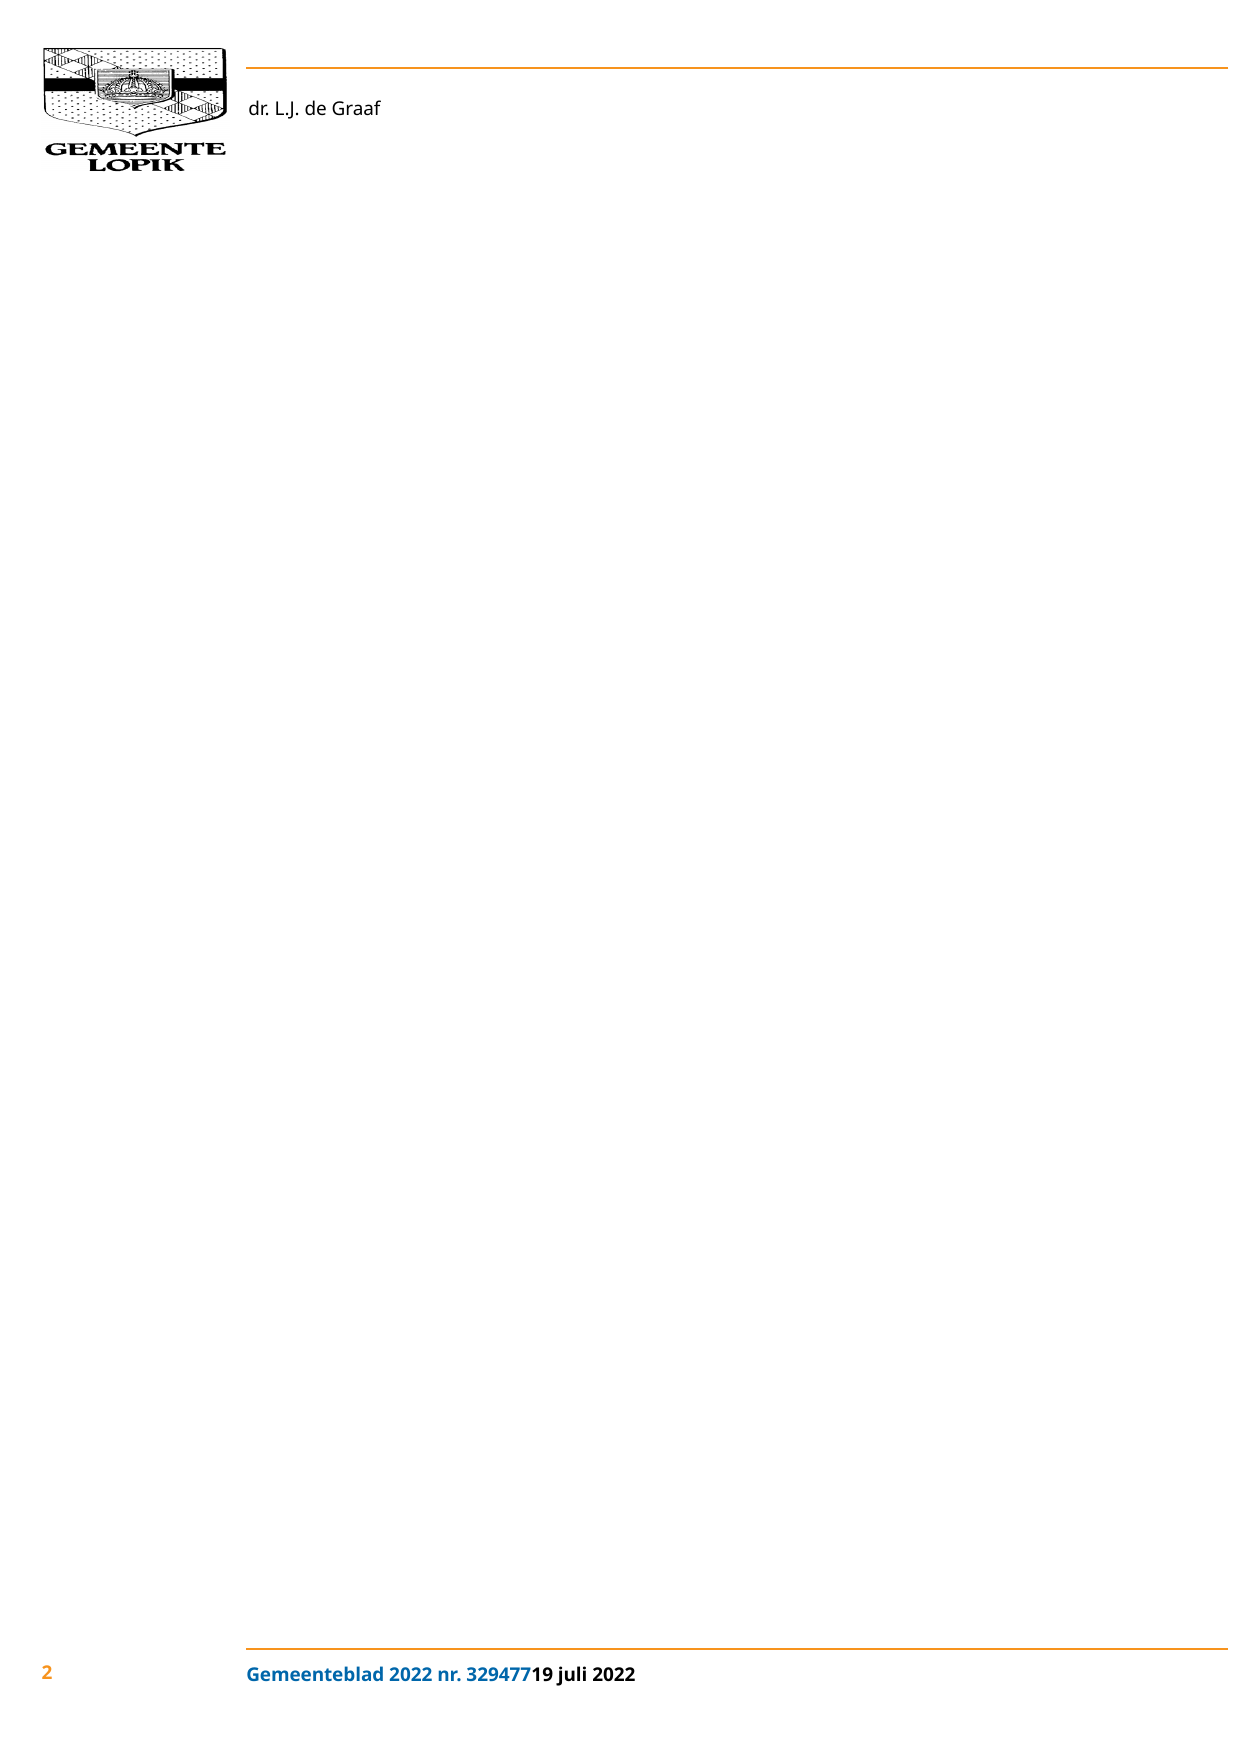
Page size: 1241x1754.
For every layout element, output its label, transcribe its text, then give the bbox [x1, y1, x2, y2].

text dr. L.J. de Graaf [248, 95, 1152, 121]
picture [41, 47, 231, 172]
